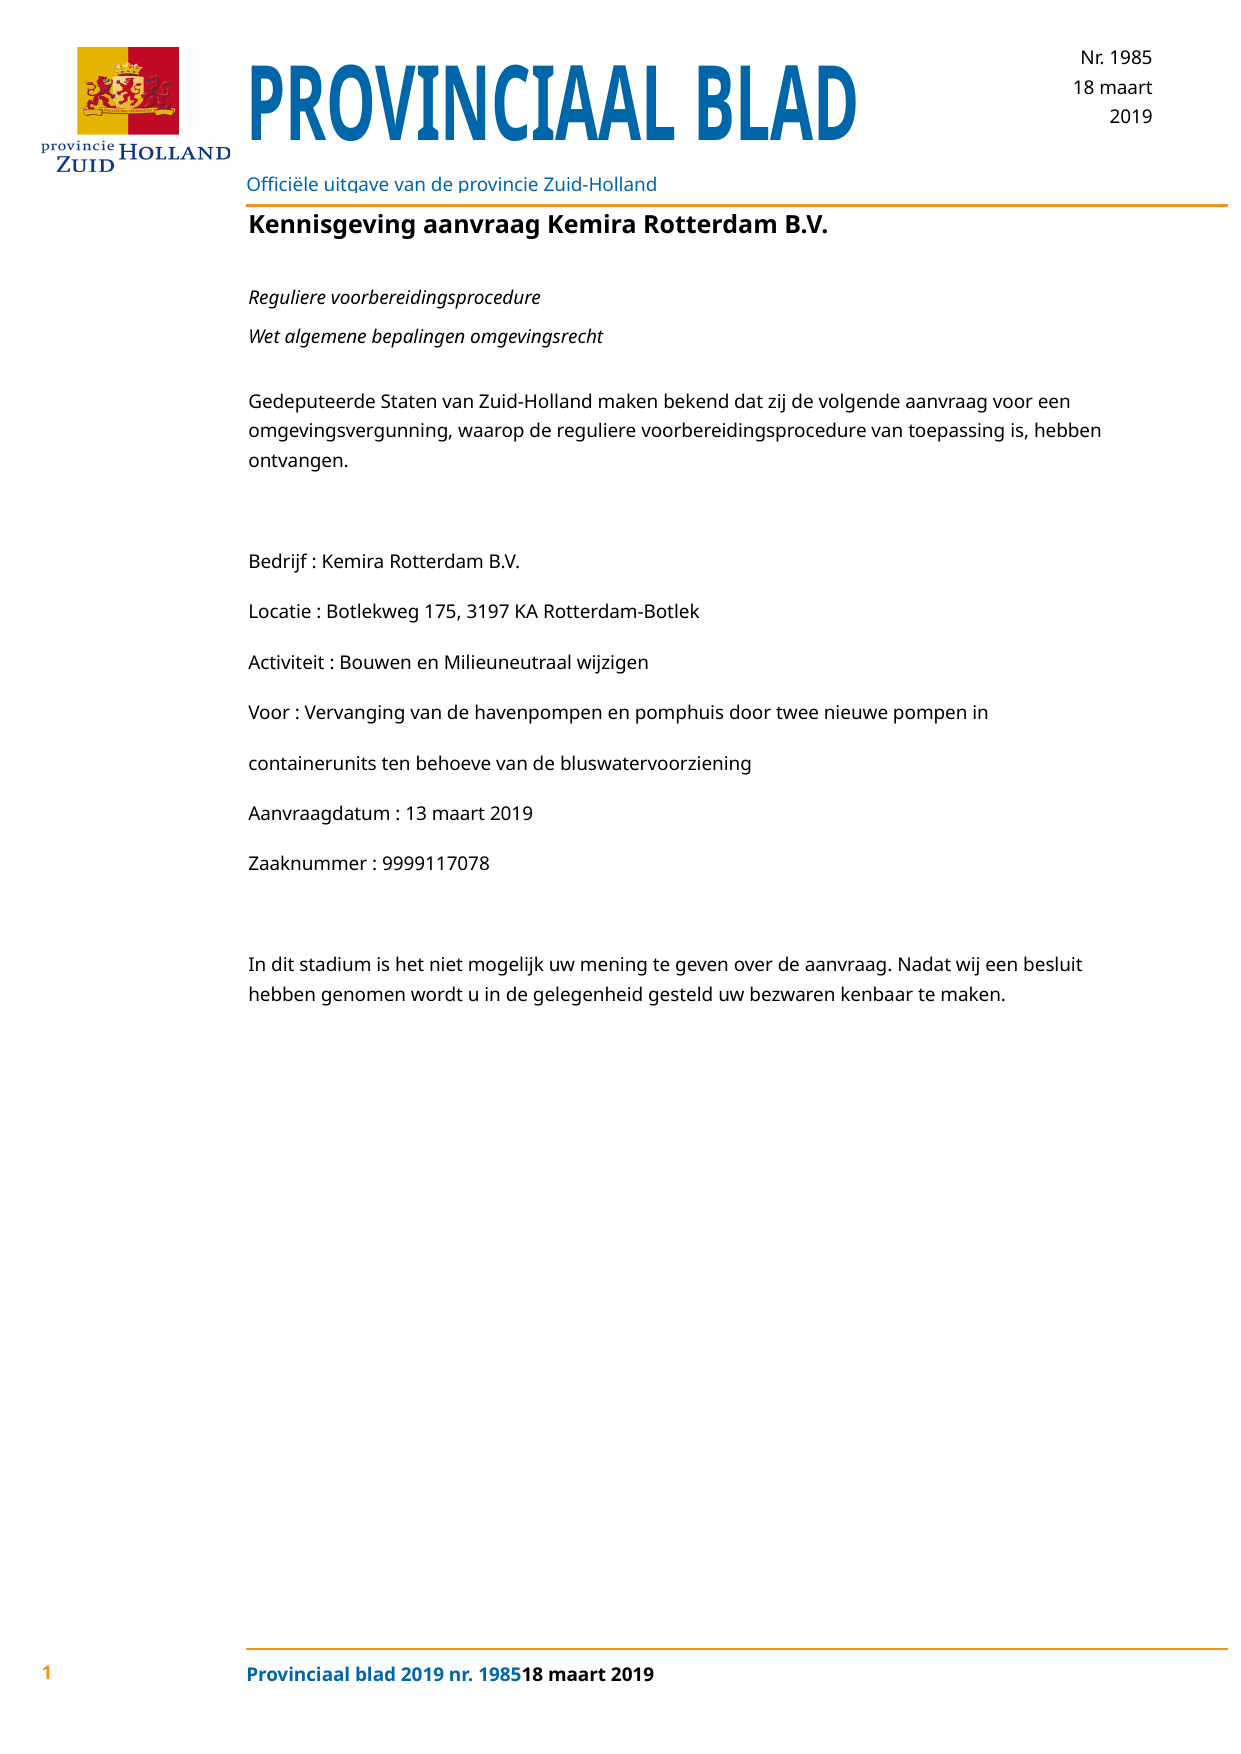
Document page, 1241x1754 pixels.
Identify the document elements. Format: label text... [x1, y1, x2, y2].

text Voor : Vervanging van de havenpompen en pomphuis door twee nieuwe pompen in [248, 699, 1152, 725]
text Reguliere voorbereidingsprocedure [248, 284, 1152, 309]
text Bedrijf : Kemira Rotterdam B.V. [248, 548, 1152, 574]
text Wet algemene bepalingen omgevingsrecht [248, 323, 1152, 349]
text Gedeputeerde Staten van Zuid-Holland maken bekend dat zij de volgende aanvraag voor een omgevingsvergunning, waarop de reguliere voorbereidingsprocedure van toepassing is, hebben ontvangen. [248, 388, 1152, 473]
picture [41, 47, 231, 172]
text containerunits ten behoeve van de bluswatervoorziening [248, 750, 1152, 776]
text In dit stadium is het niet mogelijk uw mening te geven over de aanvraag. Nadat wij een besluit hebben genomen wordt u in de gelegenheid gesteld uw bezwaren kenbaar te maken. [248, 951, 1152, 1007]
text Aanvraagdatum : 13 maart 2019 [248, 800, 1152, 826]
text Activiteit : Bouwen en Milieuneutraal wijzigen [248, 649, 1152, 675]
text Zaaknummer : 9999117078 [248, 851, 1152, 876]
text Kennisgeving aanvraag Kemira Rotterdam B.V. [248, 207, 1152, 241]
text Locatie : Botlekweg 175, 3197 KA Rotterdam-Botlek [248, 598, 1152, 624]
